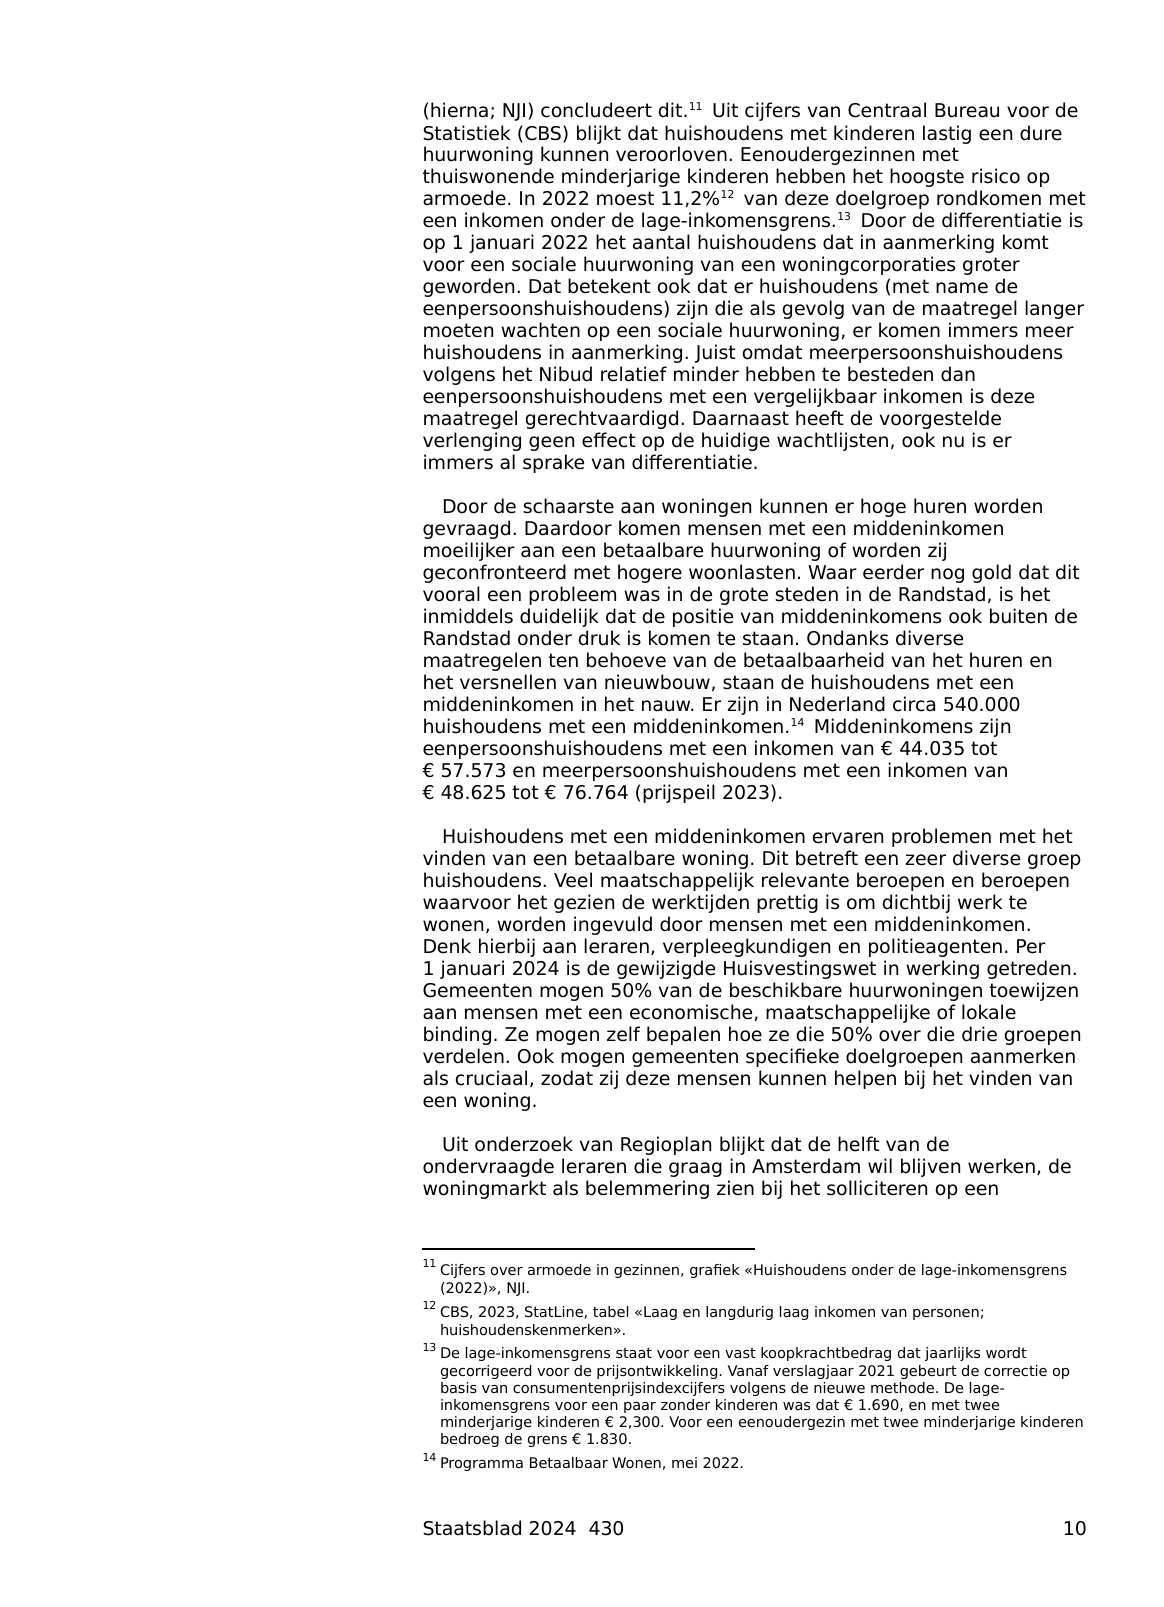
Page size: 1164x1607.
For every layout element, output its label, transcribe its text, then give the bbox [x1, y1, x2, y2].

text Uit onderzoek van Regioplan blijkt dat de helft van de ondervraagde leraren die graag in Amsterdam wil blijven werken, de woningmarkt als belemmering zien bij het solliciteren op een [422, 1134, 1087, 1200]
text Programma Betaalbaar Wonen, mei 2022. [422, 1451, 1087, 1473]
text Door de schaarste aan woningen kunnen er hoge huren worden gevraagd. Daardoor komen mensen met een middeninkomen moeilijker aan een betaalbare huurwoning of worden zij geconfronteerd met hogere woonlasten. Waar eerder nog gold dat dit vooral een probleem was in de grote steden in de Randstad, is het inmiddels duidelijk dat de positie van middeninkomens ook buiten de Randstad onder druk is komen te staan. Ondanks diverse maatregelen ten behoeve van de betaalbaarheid van het huren en het versnellen van nieuwbouw, staan de huishoudens met een middeninkomen in het nauw. Er zijn in Nederland circa 540.000 huishoudens met een middeninkomen. Middeninkomens zijn eenpersoonshuishoudens met een inkomen van € 44.035 tot € 57.573 en meerpersoonshuishoudens met een inkomen van € 48.625 tot € 76.764 (prijspeil 2023). [422, 496, 1087, 804]
text Cijfers over armoede in gezinnen, grafiek «Huishoudens onder de lage-inkomensgrens (2022)», NJI. [422, 1258, 1087, 1297]
text (hierna; NJI) concludeert dit. Uit cijfers van Centraal Bureau voor de Statistiek (CBS) blijkt dat huishoudens met kinderen lastig een dure huurwoning kunnen veroorloven. Eenoudergezinnen met thuiswonende minderjarige kinderen hebben het hoogste risico op armoede. In 2022 moest 11,2% van deze doelgroep rondkomen met een inkomen onder de lage-inkomensgrens. Door de differentiatie is op 1 januari 2022 het aantal huishoudens dat in aanmerking komt voor een sociale huurwoning van een woningcorporaties groter geworden. Dat betekent ook dat er huishoudens (met name de eenpersoonshuishoudens) zijn die als gevolg van de maatregel langer moeten wachten op een sociale huurwoning, er komen immers meer huishoudens in aanmerking. Juist omdat meerpersoonshuishoudens volgens het Nibud relatief minder hebben te besteden dan eenpersoonshuishoudens met een vergelijkbaar inkomen is deze maatregel gerechtvaardigd. Daarnaast heeft de voorgestelde verlenging geen effect op de huidige wachtlijsten, ook nu is er immers al sprake van differentiatie. [422, 100, 1087, 474]
text Huishoudens met een middeninkomen ervaren problemen met het vinden van een betaalbare woning. Dit betreft een zeer diverse groep huishoudens. Veel maatschappelijk relevante beroepen en beroepen waarvoor het gezien de werktijden prettig is om dichtbij werk te wonen, worden ingevuld door mensen met een middeninkomen. Denk hierbij aan leraren, verpleegkundigen en politieagenten. Per 1 januari 2024 is de gewijzigde Huisvestingswet in werking getreden. Gemeenten mogen 50% van de beschikbare huurwoningen toewijzen aan mensen met een economische, maatschappelijke of lokale binding. Ze mogen zelf bepalen hoe ze die 50% over die drie groepen verdelen. Ook mogen gemeenten specifieke doelgroepen aanmerken als cruciaal, zodat zij deze mensen kunnen helpen bij het vinden van een woning. [422, 826, 1087, 1112]
text De lage-inkomensgrens staat voor een vast koopkrachtbedrag dat jaarlijks wordt gecorrigeerd voor de prijsontwikkeling. Vanaf verslagjaar 2021 gebeurt de correctie op basis van consumentenprijsindexcijfers volgens de nieuwe methode. De lage-inkomensgrens voor een paar zonder kinderen was dat € 1.690, en met twee minderjarige kinderen € 2,300. Voor een eenoudergezin met twee minderjarige kinderen bedroeg de grens € 1.830. [422, 1341, 1087, 1448]
text CBS, 2023, StatLine, tabel «Laag en langdurig laag inkomen van personen; huishoudenskenmerken». [422, 1299, 1087, 1338]
